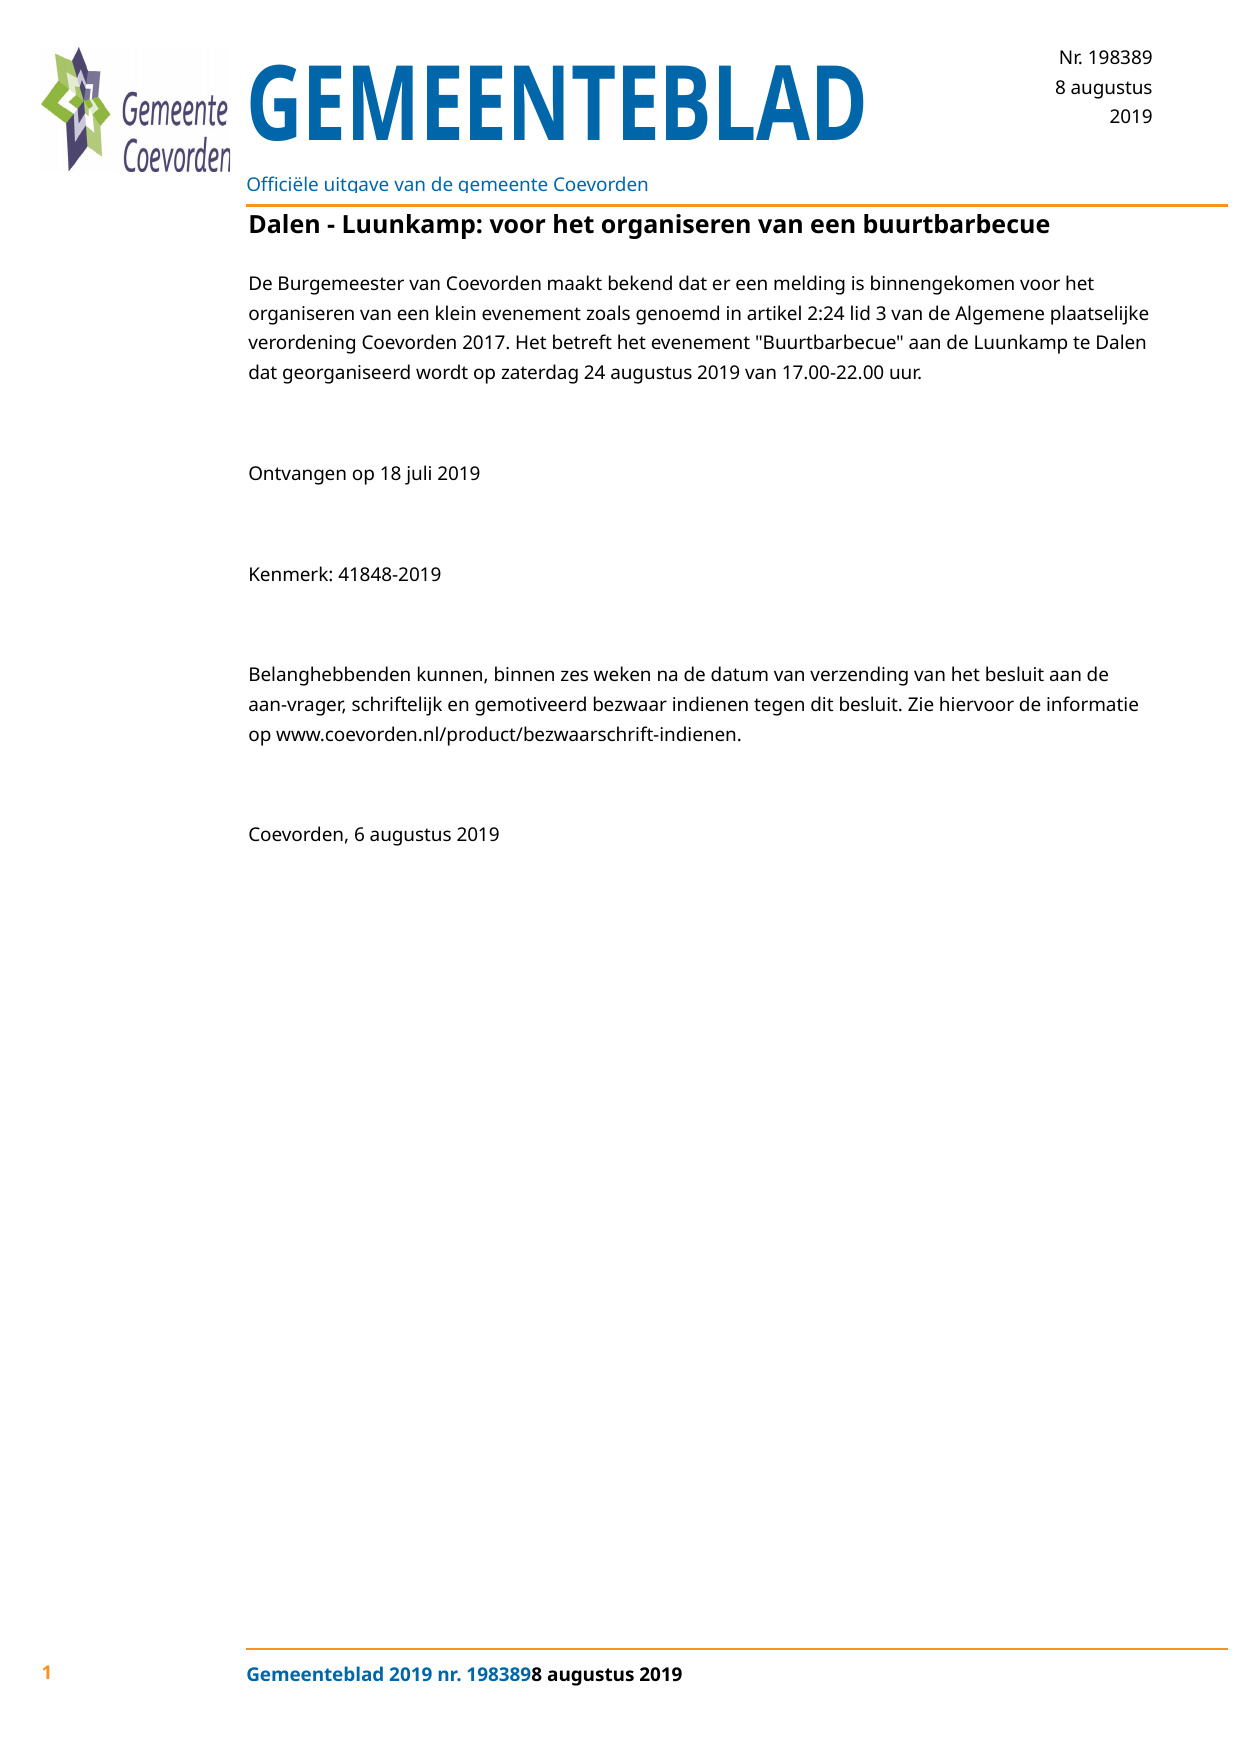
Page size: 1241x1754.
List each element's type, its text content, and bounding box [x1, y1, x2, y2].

text Dalen - Luunkamp: voor het organiseren van een buurtbarbecue [248, 207, 1152, 241]
text Belanghebbenden kunnen, binnen zes weken na de datum van verzending van het besluit aan de aan-vrager, schriftelijk en gemotiveerd bezwaar indienen tegen dit besluit. Zie hiervoor de informatie op www.coevorden.nl/product/bezwaarschrift-indienen. [248, 662, 1152, 746]
text Coevorden, 6 augustus 2019 [248, 822, 1152, 847]
text De Burgemeester van Coevorden maakt bekend dat er een melding is binnengekomen voor het organiseren van een klein evenement zoals genoemd in artikel 2:24 lid 3 van de Algemene plaatselijke verordening Coevorden 2017. Het betreft het evenement "Buurtbarbecue" aan de Luunkamp te Dalen dat georganiseerd wordt op zaterdag 24 augustus 2019 van 17.00-22.00 uur. [248, 270, 1152, 385]
text Ontvangen op 18 juli 2019 [248, 460, 1152, 486]
picture [41, 47, 231, 172]
text Kenmerk: 41848-2019 [248, 561, 1152, 586]
